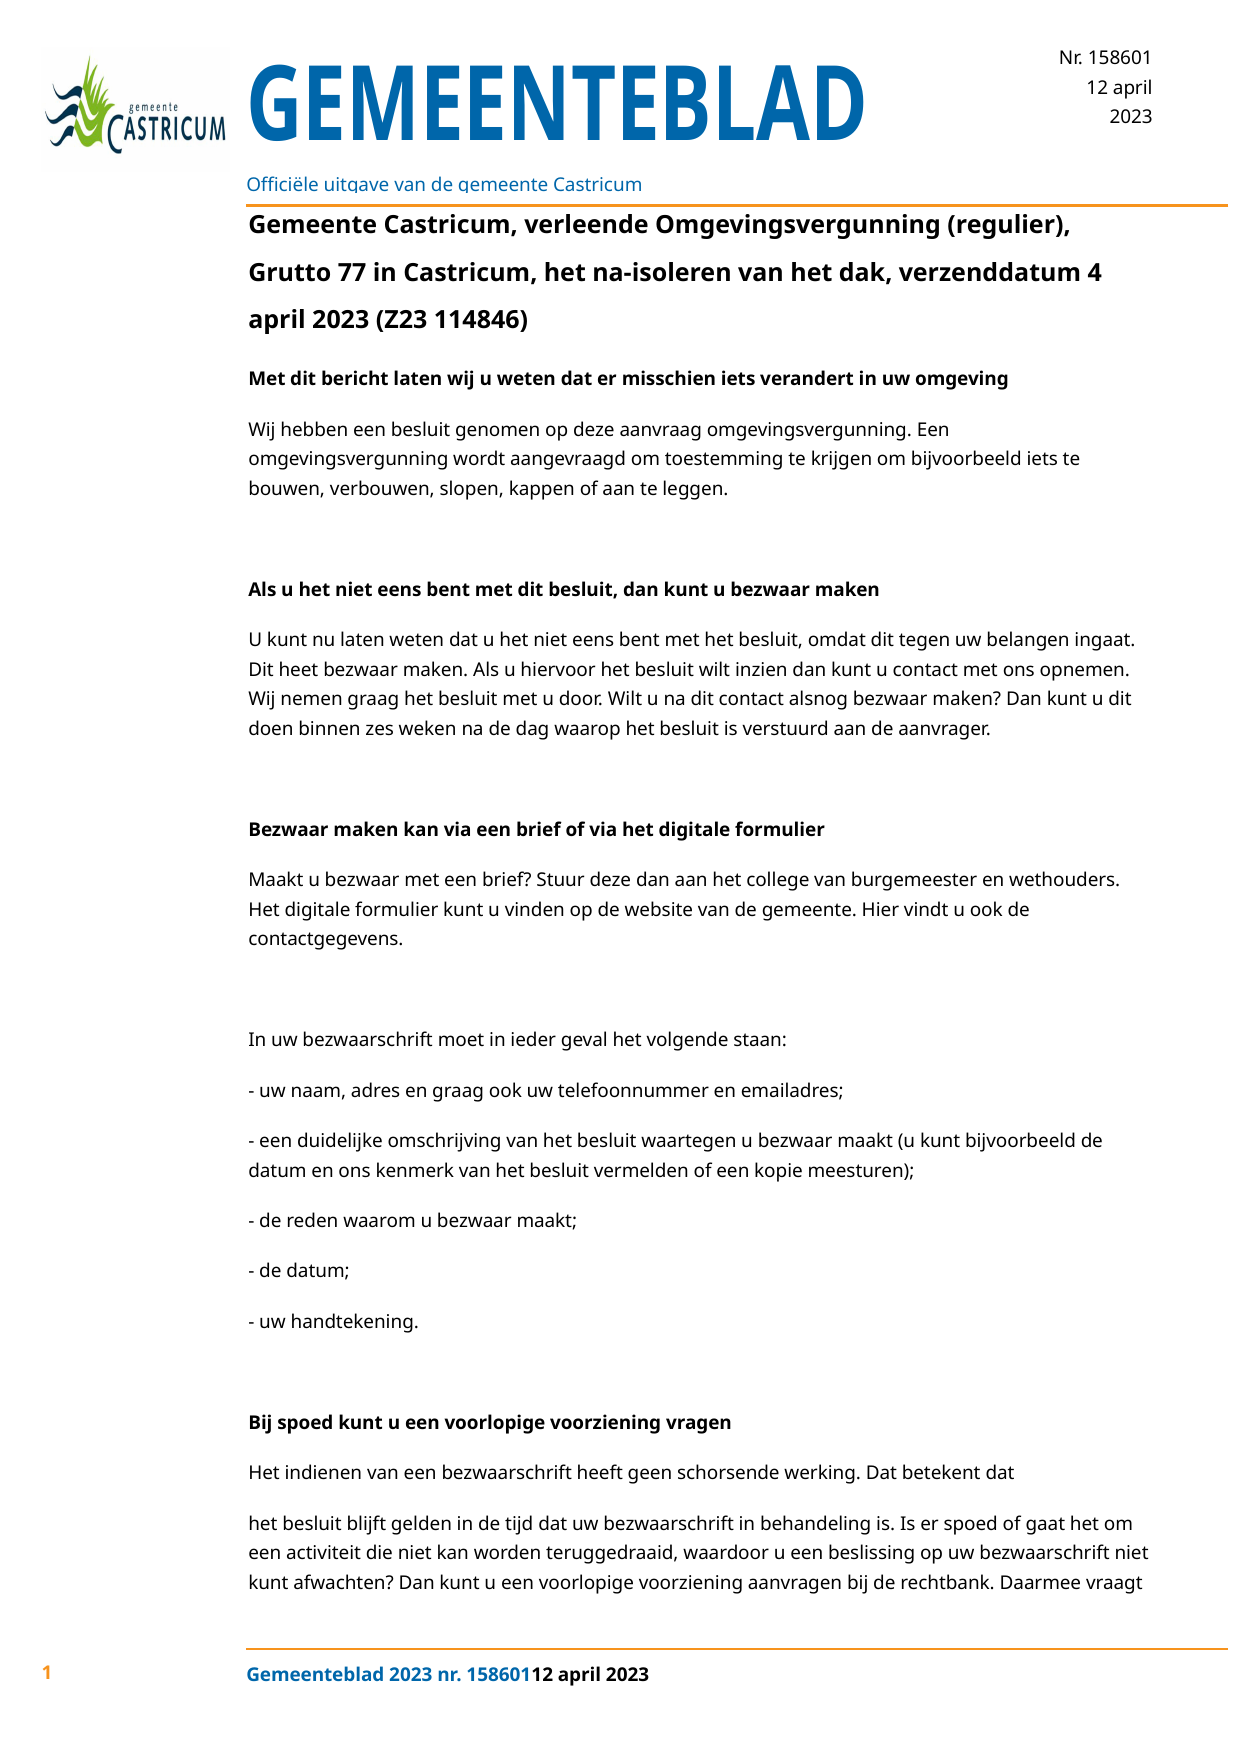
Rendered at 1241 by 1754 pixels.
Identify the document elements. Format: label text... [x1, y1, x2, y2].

text Bezwaar maken kan via een brief of via het digitale formulier [248, 816, 1152, 842]
text - uw handtekening. [248, 1308, 1152, 1334]
text het besluit blijft gelden in de tijd dat uw bezwaarschrift in behandeling is. Is er spoed of gaat het om een activiteit die niet kan worden teruggedraaid, waardoor u een beslissing op uw bezwaarschrift niet kunt afwachten? Dan kunt u een voorlopige voorziening aanvragen bij de rechtbank. Daarmee vraagt [248, 1510, 1152, 1594]
text Gemeente Castricum, verleende Omgevingsvergunning (regulier), Grutto 77 in Castricum, het na-isoleren van het dak, verzenddatum 4 april 2023 (Z23 114846) [248, 207, 1152, 336]
text Als u het niet eens bent met dit besluit, dan kunt u bezwaar maken [248, 576, 1152, 602]
text Het indienen van een bezwaarschrift heeft geen schorsende werking. Dat betekent dat [248, 1459, 1152, 1485]
text In uw bezwaarschrift moet in ieder geval het volgende staan: [248, 1026, 1152, 1052]
text - de datum; [248, 1258, 1152, 1283]
text Met dit bericht laten wij u weten dat er misschien iets verandert in uw omgeving [248, 366, 1152, 391]
text U kunt nu laten weten dat u het niet eens bent met het besluit, omdat dit tegen uw belangen ingaat. Dit heet bezwaar maken. Als u hiervoor het besluit wilt inzien dan kunt u contact met ons opnemen. Wij nemen graag het besluit met u door. Wilt u na dit contact alsnog bezwaar maken? Dan kunt u dit doen binnen zes weken na de dag waarop het besluit is verstuurd aan de aanvrager. [248, 626, 1152, 741]
text - uw naam, adres en graag ook uw telefoonnummer en emailadres; [248, 1077, 1152, 1102]
text - de reden waarom u bezwaar maakt; [248, 1207, 1152, 1233]
text Maakt u bezwaar met een brief? Stuur deze dan aan het college van burgemeester en wethouders. Het digitale formulier kunt u vinden op de website van de gemeente. Hier vindt u ook de contactgegevens. [248, 866, 1152, 951]
picture [41, 47, 231, 172]
text - een duidelijke omschrijving van het besluit waartegen u bezwaar maakt (u kunt bijvoorbeeld de datum en ons kenmerk van het besluit vermelden of een kopie meesturen); [248, 1127, 1152, 1182]
text Bij spoed kunt u een voorlopige voorziening vragen [248, 1409, 1152, 1434]
text Wij hebben een besluit genomen op deze aanvraag omgevingsvergunning. Een omgevingsvergunning wordt aangevraagd om toestemming te krijgen om bijvoorbeeld iets te bouwen, verbouwen, slopen, kappen of aan te leggen. [248, 416, 1152, 501]
